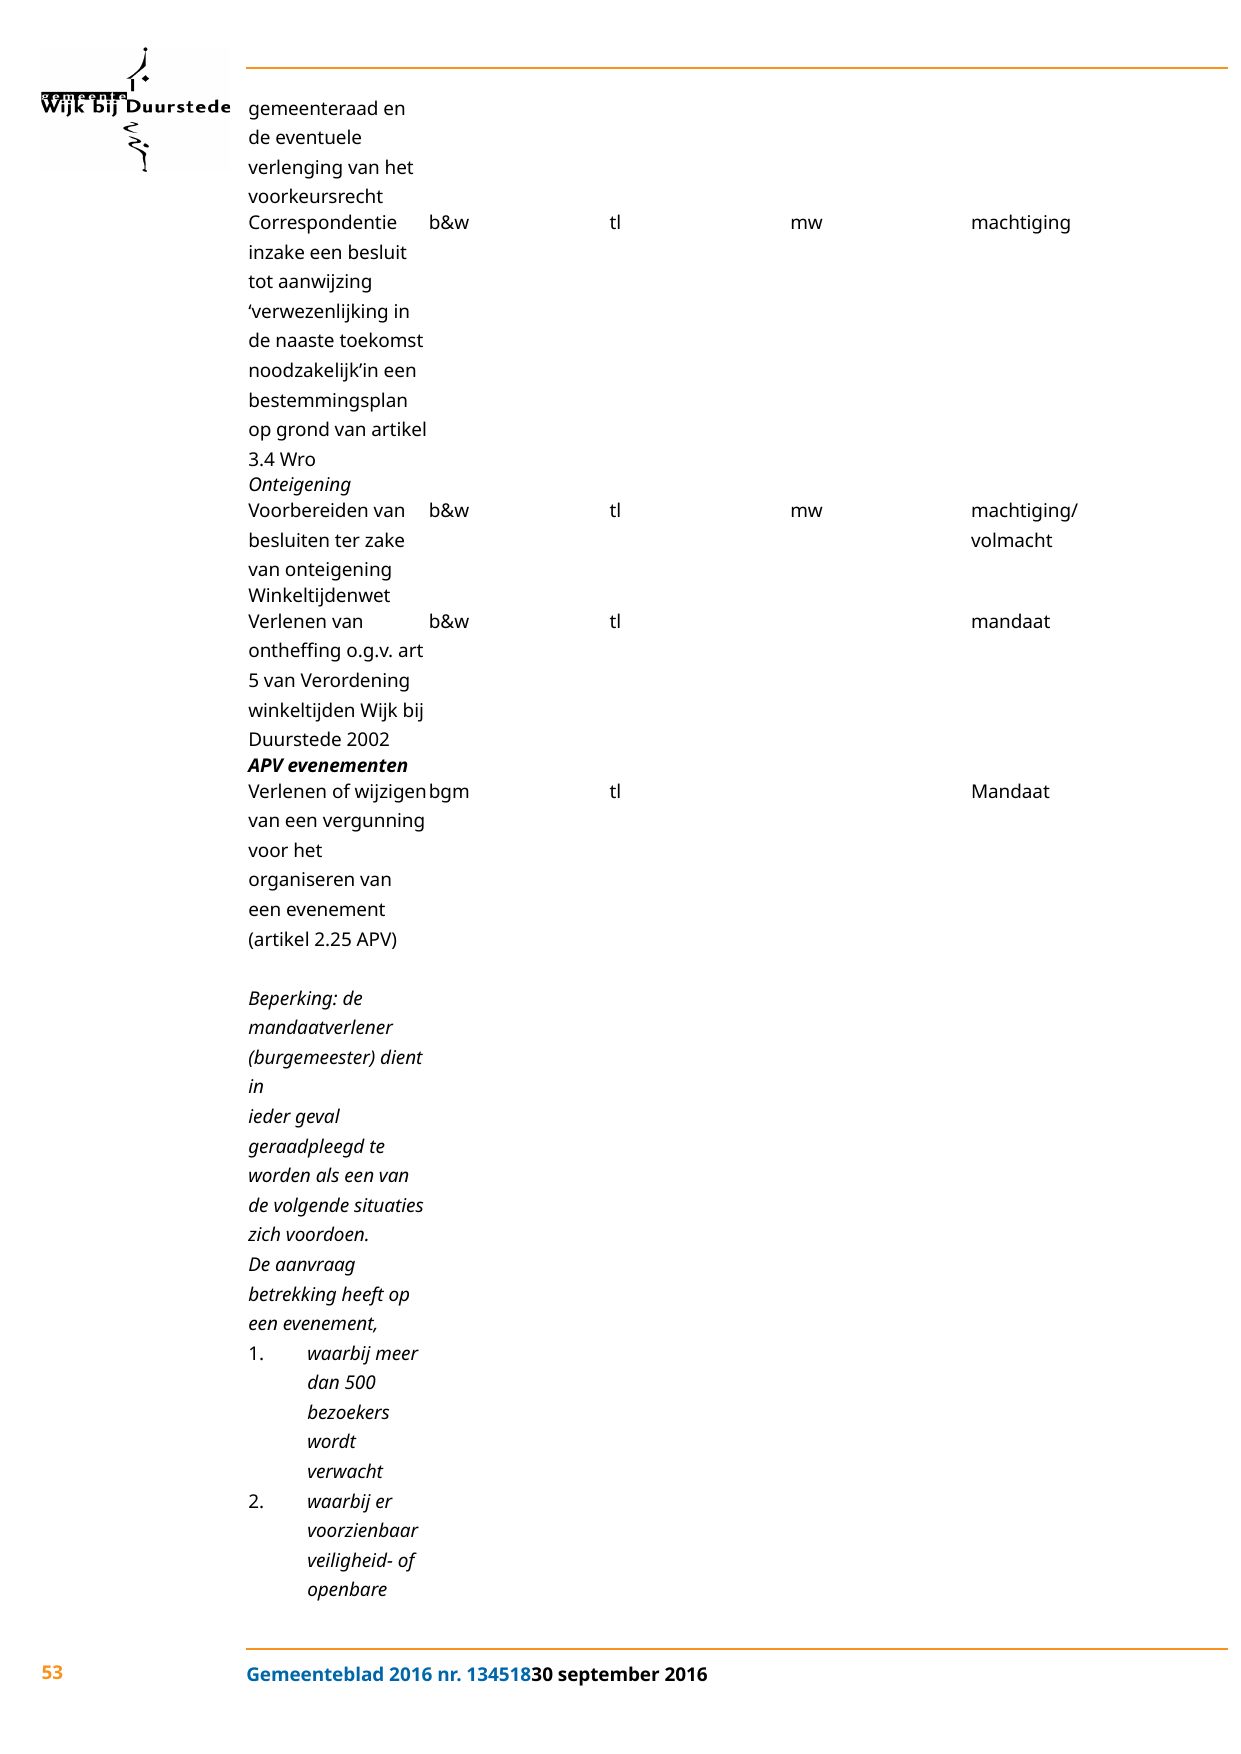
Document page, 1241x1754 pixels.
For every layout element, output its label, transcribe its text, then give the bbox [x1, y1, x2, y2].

table_cell [790, 752, 971, 778]
table_cell b&w [429, 498, 609, 582]
table_cell Verlenen van ontheffing o.g.v. art 5 van Verorde­ning winkeltijden Wijk bij Duurstede 2002 [248, 608, 429, 752]
table_cell Winkeltijdenwet [248, 582, 429, 608]
table_cell [609, 95, 790, 209]
table_cell tl [609, 498, 790, 582]
table_cell [429, 582, 609, 608]
table_cell [429, 752, 609, 778]
table_cell b&w [429, 209, 609, 472]
table_cell [790, 472, 971, 497]
table_cell APV evenementen [248, 752, 429, 778]
table_cell [971, 752, 1152, 778]
table_cell Onteigening [248, 472, 429, 497]
table_cell [790, 608, 971, 752]
table_cell [971, 472, 1152, 497]
table_cell Correspondentie inzake een besluit tot aanwijzing ‘verwezenlijking in de naaste toekomst noodzakelijk’in een bestemmingsplan op grond van artikel 3.4 Wro [248, 209, 429, 472]
table_cell b&w [429, 608, 609, 752]
table_cell mw [790, 209, 971, 472]
table_cell mw [790, 498, 971, 582]
table_cell machtiging [971, 209, 1152, 472]
table_cell tl [609, 209, 790, 472]
table_cell bgm [429, 778, 609, 1602]
table_cell [609, 582, 790, 608]
table_cell [609, 752, 790, 778]
picture [41, 47, 231, 172]
table_cell gemeenteraad en de eventuele verlenging van het voorkeursrecht [248, 95, 429, 209]
table_cell tl [609, 778, 790, 1602]
table_cell Verlenen of wijzigen van een vergunning voor het organiseren van een evenement (artikel 2.25 APV) Beperking: de mandaatverlener (burgemeester) dient in ieder geval geraadpleegd te worden als een van de volgende situaties zich voordoen. De aanvraag betrekking heeft op een evenement, waarbij meer dan 500 bezoekers wordt verwacht waarbij er voorzienbaar veiligheid- of openbare [248, 778, 429, 1602]
table_cell Voorbereiden van besluiten ter zake van onteigening [248, 498, 429, 582]
table_cell mandaat [971, 608, 1152, 752]
table_cell [790, 95, 971, 209]
table_cell [609, 472, 790, 497]
table_cell [971, 95, 1152, 209]
table_cell [429, 95, 609, 209]
table_cell [971, 582, 1152, 608]
table_cell [790, 582, 971, 608]
table_cell [790, 778, 971, 1602]
table_cell machtiging/ volmacht [971, 498, 1152, 582]
table_cell Mandaat [971, 778, 1152, 1602]
table_cell tl [609, 608, 790, 752]
table_cell [429, 472, 609, 497]
